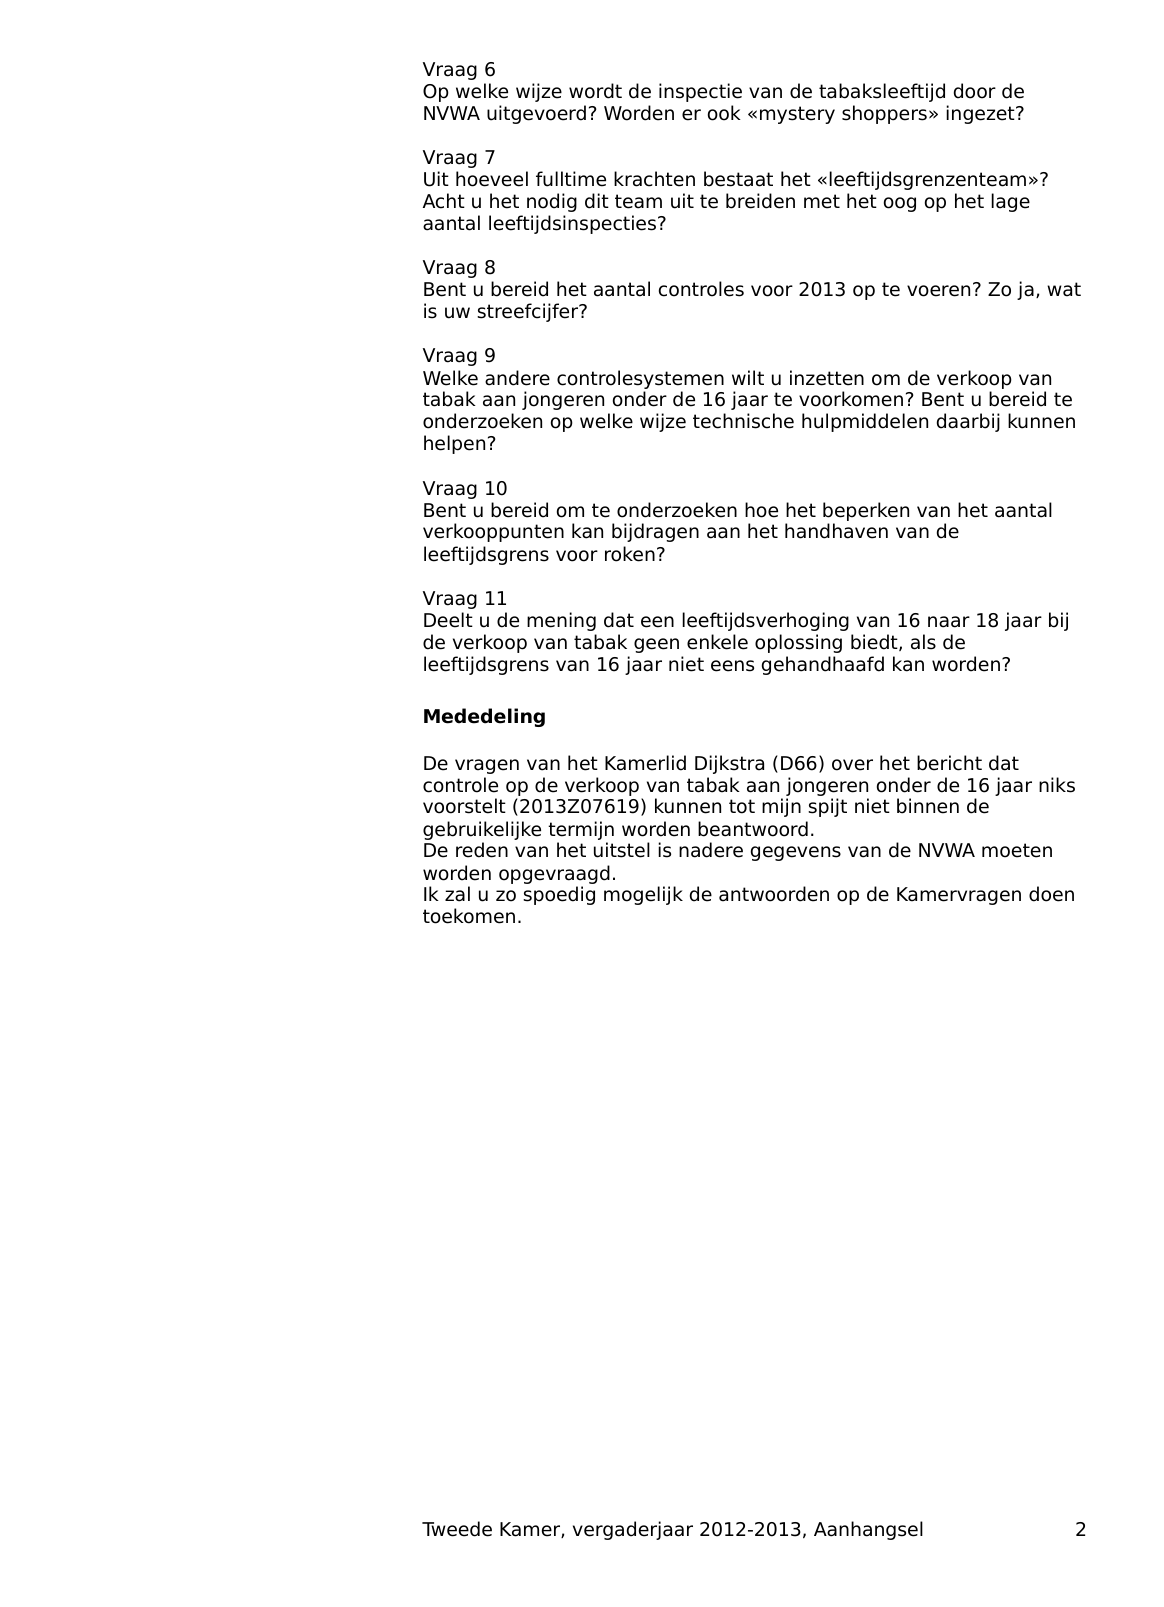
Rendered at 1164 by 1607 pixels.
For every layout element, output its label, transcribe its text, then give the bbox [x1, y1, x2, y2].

text Vraag 11 [422, 588, 1087, 609]
text Bent u bereid om te onderzoeken hoe het beperken van het aantal verkooppunten kan bijdragen aan het handhaven van de leeftijdsgrens voor roken? [422, 499, 1087, 565]
text Bent u bereid het aantal controles voor 2013 op te voeren? Zo ja, wat is uw streefcijfer? [422, 279, 1087, 323]
text Vraag 7 [422, 147, 1087, 169]
text Vraag 8 [422, 257, 1087, 279]
text Ik zal u zo spoedig mogelijk de antwoorden op de Kamervragen doen toekomen. [422, 884, 1087, 928]
text Vraag 6 [422, 59, 1087, 81]
text Op welke wijze wordt de inspectie van de tabaksleeftijd door de NVWA uitgevoerd? Worden er ook «mystery shoppers» ingezet? [422, 81, 1087, 125]
text De vragen van het Kamerlid Dijkstra (D66) over het bericht dat controle op de verkoop van tabak aan jongeren onder de 16 jaar niks voorstelt (2013Z07619) kunnen tot mijn spijt niet binnen de gebruikelijke termijn worden beantwoord. [422, 752, 1087, 840]
text Uit hoeveel fulltime krachten bestaat het «leeftijdsgrenzenteam»? Acht u het nodig dit team uit te breiden met het oog op het lage aantal leeftijdsinspecties? [422, 169, 1087, 235]
subtitle Mededeling [422, 706, 1087, 727]
text De reden van het uitstel is nadere gegevens van de NVWA moeten worden opgevraagd. [422, 840, 1087, 884]
text Vraag 10 [422, 477, 1087, 499]
text Welke andere controlesystemen wilt u inzetten om de verkoop van tabak aan jongeren onder de 16 jaar te voorkomen? Bent u bereid te onderzoeken op welke wijze technische hulpmiddelen daarbij kunnen helpen? [422, 367, 1087, 455]
text Vraag 9 [422, 345, 1087, 367]
text Deelt u de mening dat een leeftijdsverhoging van 16 naar 18 jaar bij de verkoop van tabak geen enkele oplossing biedt, als de leeftijdsgrens van 16 jaar niet eens gehandhaafd kan worden? [422, 609, 1087, 676]
